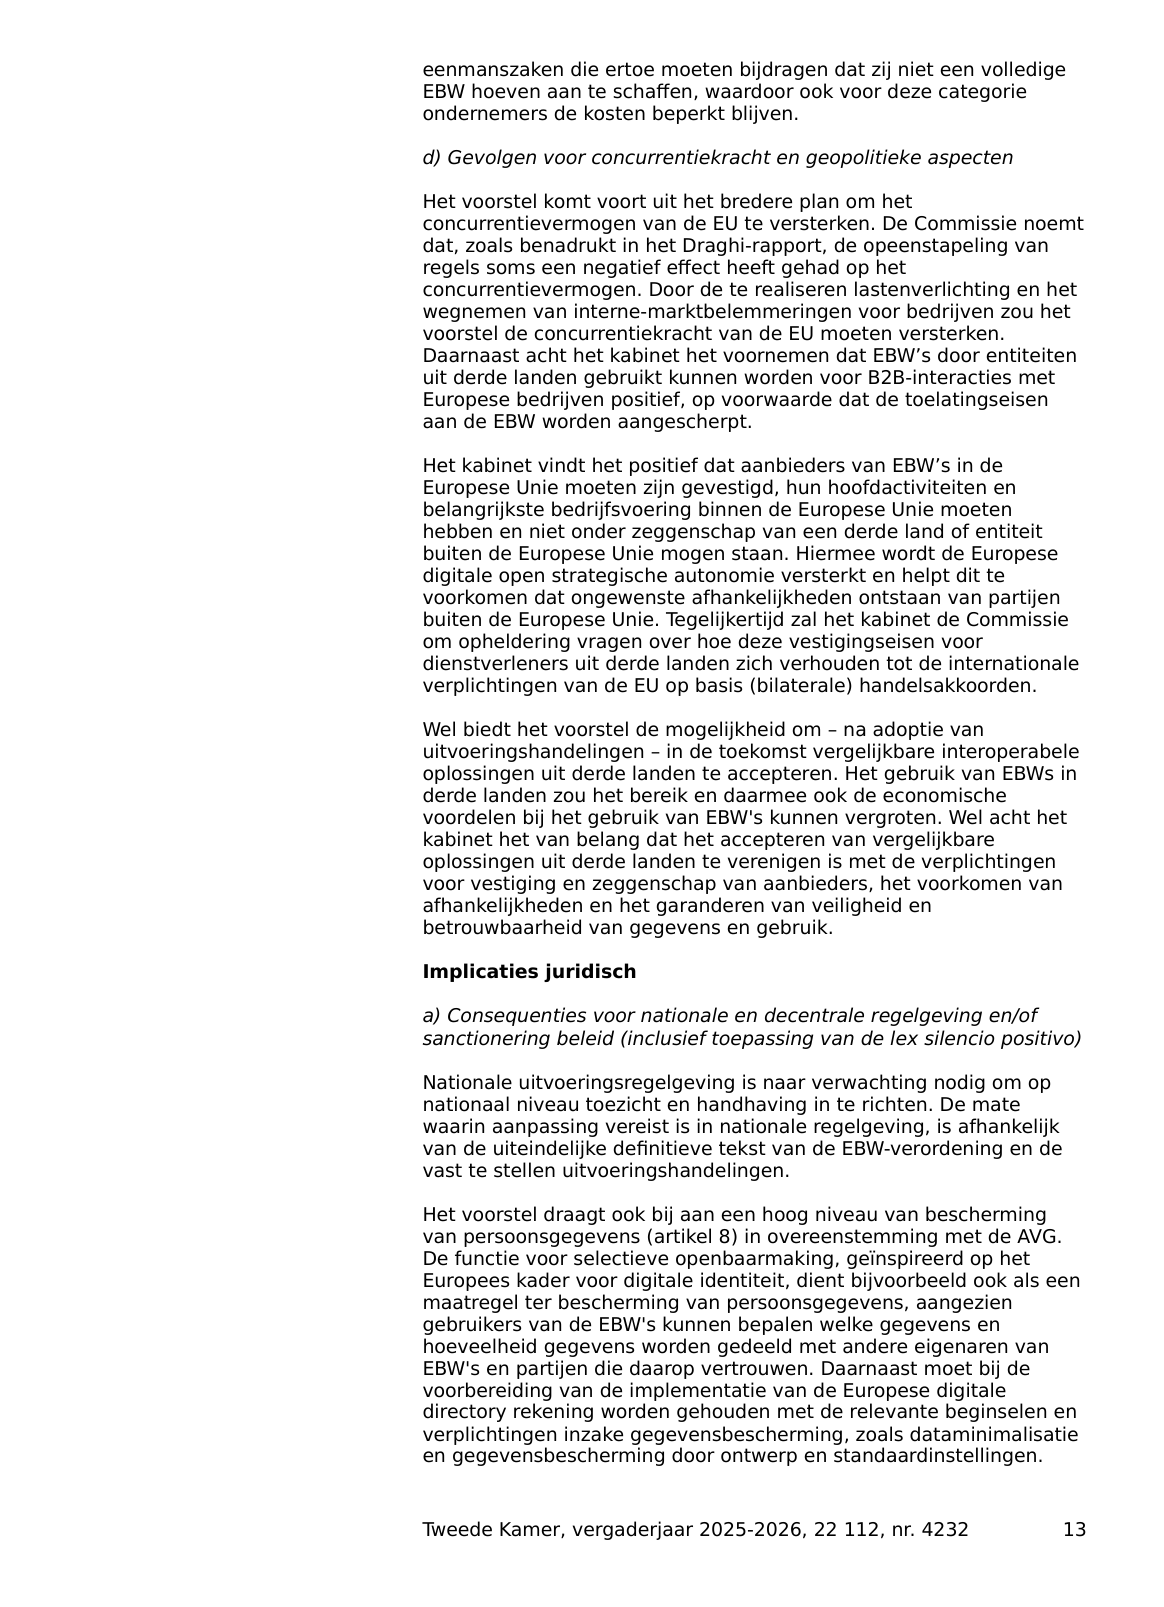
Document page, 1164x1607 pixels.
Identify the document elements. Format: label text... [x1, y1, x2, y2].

subtitle d) Gevolgen voor concurrentiekracht en geopolitieke aspecten [422, 147, 1087, 169]
text Het voorstel komt voort uit het bredere plan om het concurrentievermogen van de EU te versterken. De Commissie noemt dat, zoals benadrukt in het Draghi-rapport, de opeenstapeling van regels soms een negatief effect heeft gehad op het concurrentievermogen. Door de te realiseren lastenverlichting en het wegnemen van interne-marktbelemmeringen voor bedrijven zou het voorstel de concurrentiekracht van de EU moeten versterken. Daarnaast acht het kabinet het voornemen dat EBW’s door entiteiten uit derde landen gebruikt kunnen worden voor B2B-interacties met Europese bedrijven positief, op voorwaarde dat de toelatingseisen aan de EBW worden aangescherpt. [422, 191, 1087, 433]
text eenmanszaken die ertoe moeten bijdragen dat zij niet een volledige EBW hoeven aan te schaffen, waardoor ook voor deze categorie ondernemers de kosten beperkt blijven. [422, 59, 1087, 125]
text Het kabinet vindt het positief dat aanbieders van EBW’s in de Europese Unie moeten zijn gevestigd, hun hoofdactiviteiten en belangrijkste bedrijfsvoering binnen de Europese Unie moeten hebben en niet onder zeggenschap van een derde land of entiteit buiten de Europese Unie mogen staan. Hiermee wordt de Europese digitale open strategische autonomie versterkt en helpt dit te voorkomen dat ongewenste afhankelijkheden ontstaan van partijen buiten de Europese Unie. Tegelijkertijd zal het kabinet de Commissie om opheldering vragen over hoe deze vestigingseisen voor dienstverleners uit derde landen zich verhouden tot de internationale verplichtingen van de EU op basis (bilaterale) handelsakkoorden. [422, 455, 1087, 697]
subtitle a) Consequenties voor nationale en decentrale regelgeving en/of sanctionering beleid (inclusief toepassing van de lex silencio positivo) [422, 1005, 1087, 1049]
text Wel biedt het voorstel de mogelijkheid om – na adoptie van uitvoeringshandelingen – in de toekomst vergelijkbare interoperabele oplossingen uit derde landen te accepteren. Het gebruik van EBWs in derde landen zou het bereik en daarmee ook de economische voordelen bij het gebruik van EBW's kunnen vergroten. Wel acht het kabinet het van belang dat het accepteren van vergelijkbare oplossingen uit derde landen te verenigen is met de verplichtingen voor vestiging en zeggenschap van aanbieders, het voorkomen van afhankelijkheden en het garanderen van veiligheid en betrouwbaarheid van gegevens en gebruik. [422, 719, 1087, 939]
text Het voorstel draagt ook bij aan een hoog niveau van bescherming van persoonsgegevens (artikel 8) in overeenstemming met de AVG. De functie voor selectieve openbaarmaking, geïnspireerd op het Europees kader voor digitale identiteit, dient bijvoorbeeld ook als een maatregel ter bescherming van persoonsgegevens, aangezien gebruikers van de EBW's kunnen bepalen welke gegevens en hoeveelheid gegevens worden gedeeld met andere eigenaren van EBW's en partijen die daarop vertrouwen. Daarnaast moet bij de voorbereiding van de implementatie van de Europese digitale directory rekening worden gehouden met de relevante beginselen en verplichtingen inzake gegevensbescherming, zoals dataminimalisatie en gegevensbescherming door ontwerp en standaardinstellingen. [422, 1204, 1087, 1467]
text Nationale uitvoeringsregelgeving is naar verwachting nodig om op nationaal niveau toezicht en handhaving in te richten. De mate waarin aanpassing vereist is in nationale regelgeving, is afhankelijk van de uiteindelijke definitieve tekst van de EBW-verordening en de vast te stellen uitvoeringshandelingen. [422, 1072, 1087, 1181]
subtitle Implicaties juridisch [422, 961, 1087, 983]
